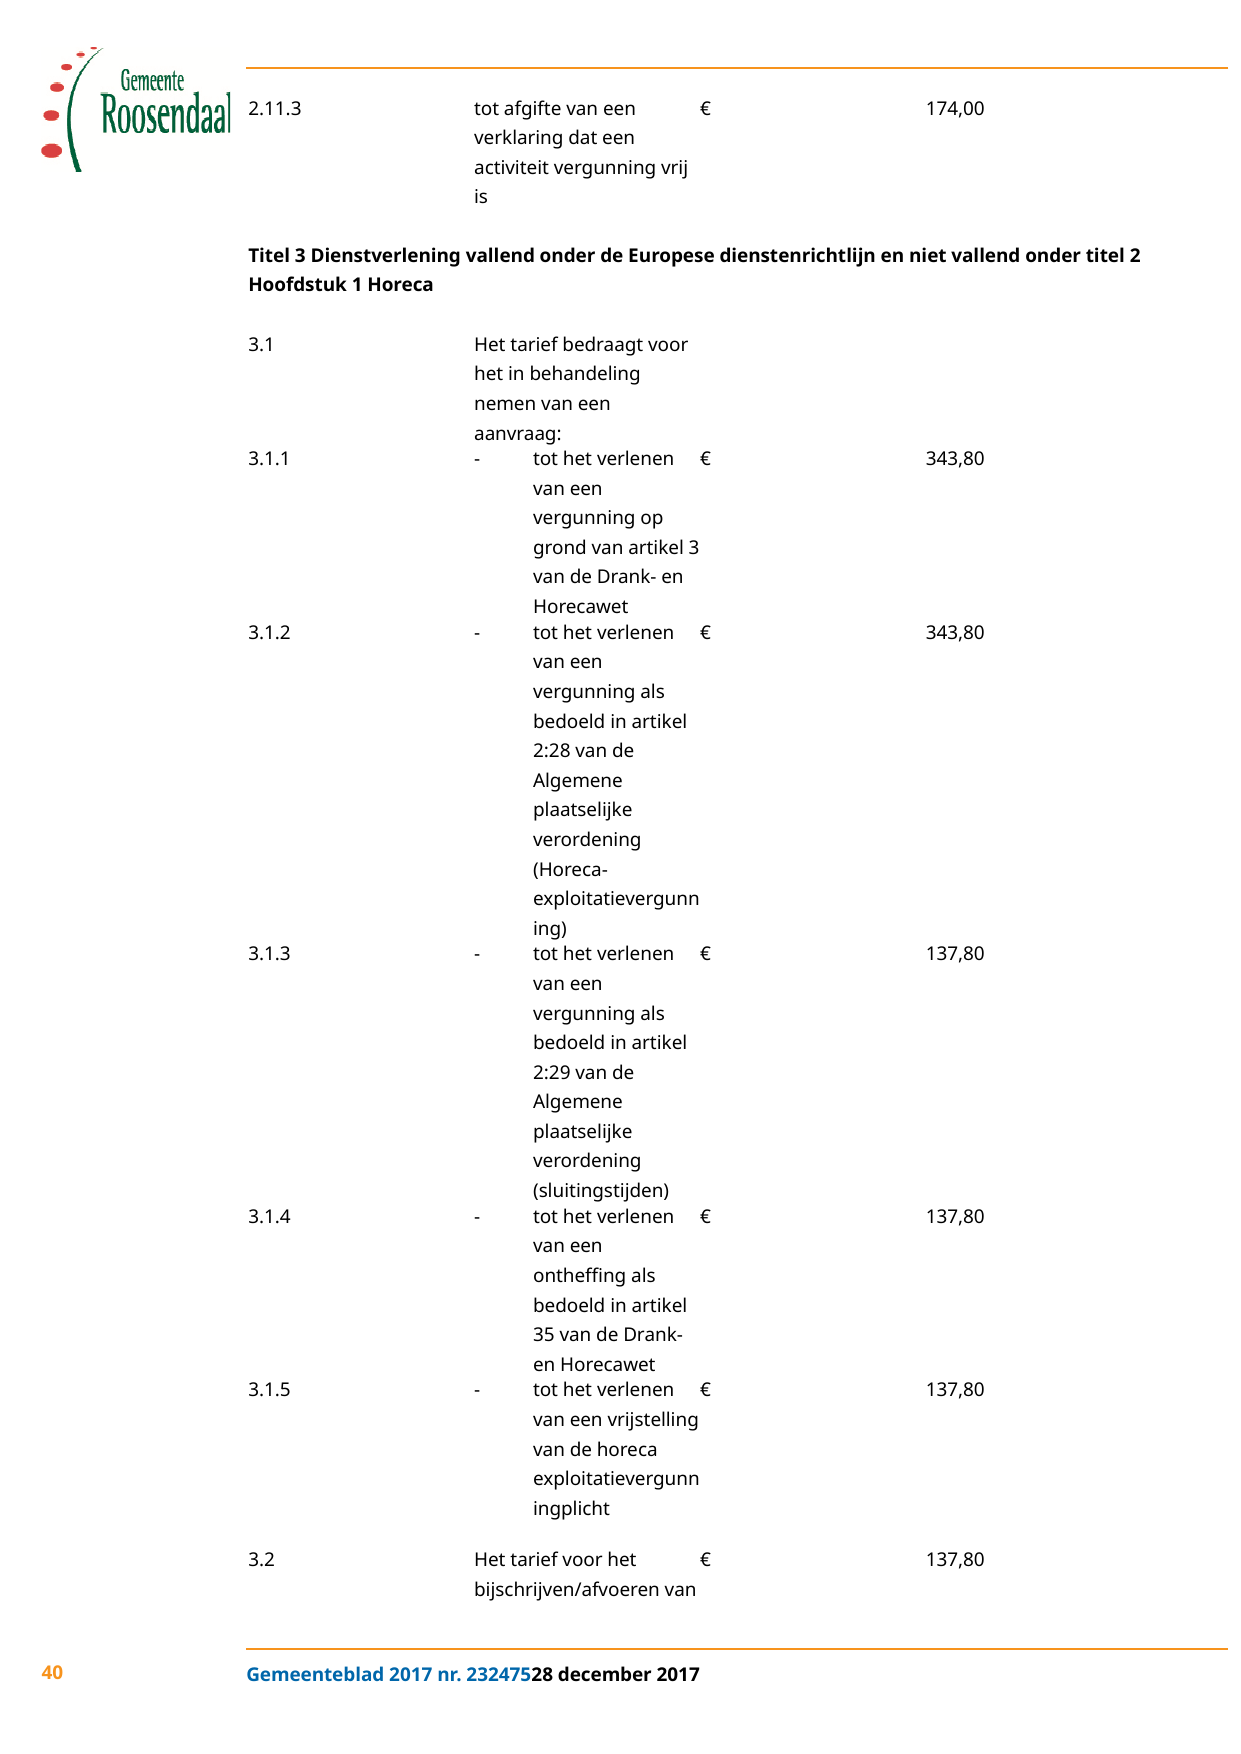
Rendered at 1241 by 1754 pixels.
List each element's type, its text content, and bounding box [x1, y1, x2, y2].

table_cell 343,80 [926, 619, 1152, 941]
table_cell [248, 1521, 474, 1546]
table_cell 3.1.5 [248, 1377, 474, 1521]
table_cell 343,80 [926, 445, 1152, 619]
table_header Het tarief bedraagt voor het in behandeling nemen van een aanvraag: [474, 331, 700, 445]
table_cell 137,80 [926, 1377, 1152, 1521]
table_header [926, 331, 1152, 445]
table_cell € [700, 1377, 926, 1521]
table_cell [700, 1521, 926, 1546]
table_cell € [700, 445, 926, 619]
table_header [700, 331, 926, 445]
table_cell Het tarief voor het bijschrijven/afvoeren van [474, 1546, 700, 1602]
table_cell € [700, 941, 926, 1203]
table_cell tot het verlenen van een vergunning op grond van artikel 3 van de Drank- en Horecawet [474, 445, 700, 619]
table_cell 3.1.4 [248, 1203, 474, 1377]
table_cell 3.2 [248, 1546, 474, 1602]
table_cell [474, 1521, 700, 1546]
table_cell [926, 1521, 1152, 1546]
table_cell 3.1.3 [248, 941, 474, 1203]
table_cell € [700, 95, 926, 209]
table_cell 2.11.3 [248, 95, 474, 209]
table_cell € [700, 1203, 926, 1377]
text Hoofdstuk 1 Horeca [248, 272, 1152, 297]
table_cell 137,80 [926, 1203, 1152, 1377]
table_cell € [700, 1546, 926, 1602]
table_cell tot het verlenen van een vergunning als bedoeld in artikel 2:28 van de Algemene plaatselijke verordening (Horeca-exploitatievergunning) [474, 619, 700, 941]
table_cell tot het verlenen van een ontheffing als bedoeld in artikel 35 van de Drank- en Horecawet [474, 1203, 700, 1377]
table_cell € [700, 619, 926, 941]
table_cell tot het verlenen van een vrijstelling van de horeca exploitatievergunningplicht [474, 1377, 700, 1521]
picture [41, 47, 231, 172]
text Titel 3 Dienstverlening vallend onder de Europese dienstenrichtlijn en niet vallend onder titel 2 [248, 242, 1152, 268]
table_cell 137,80 [926, 941, 1152, 1203]
table_cell 137,80 [926, 1546, 1152, 1602]
table_header 3.1 [248, 331, 474, 445]
table_cell tot het verlenen van een vergunning als bedoeld in artikel 2:29 van de Algemene plaatselijke verordening (sluitingstijden) [474, 941, 700, 1203]
table_cell tot afgifte van een verklaring dat een activiteit vergunning vrij is [474, 95, 700, 209]
table_cell 3.1.2 [248, 619, 474, 941]
table_cell 174,00 [926, 95, 1152, 209]
table_cell 3.1.1 [248, 445, 474, 619]
